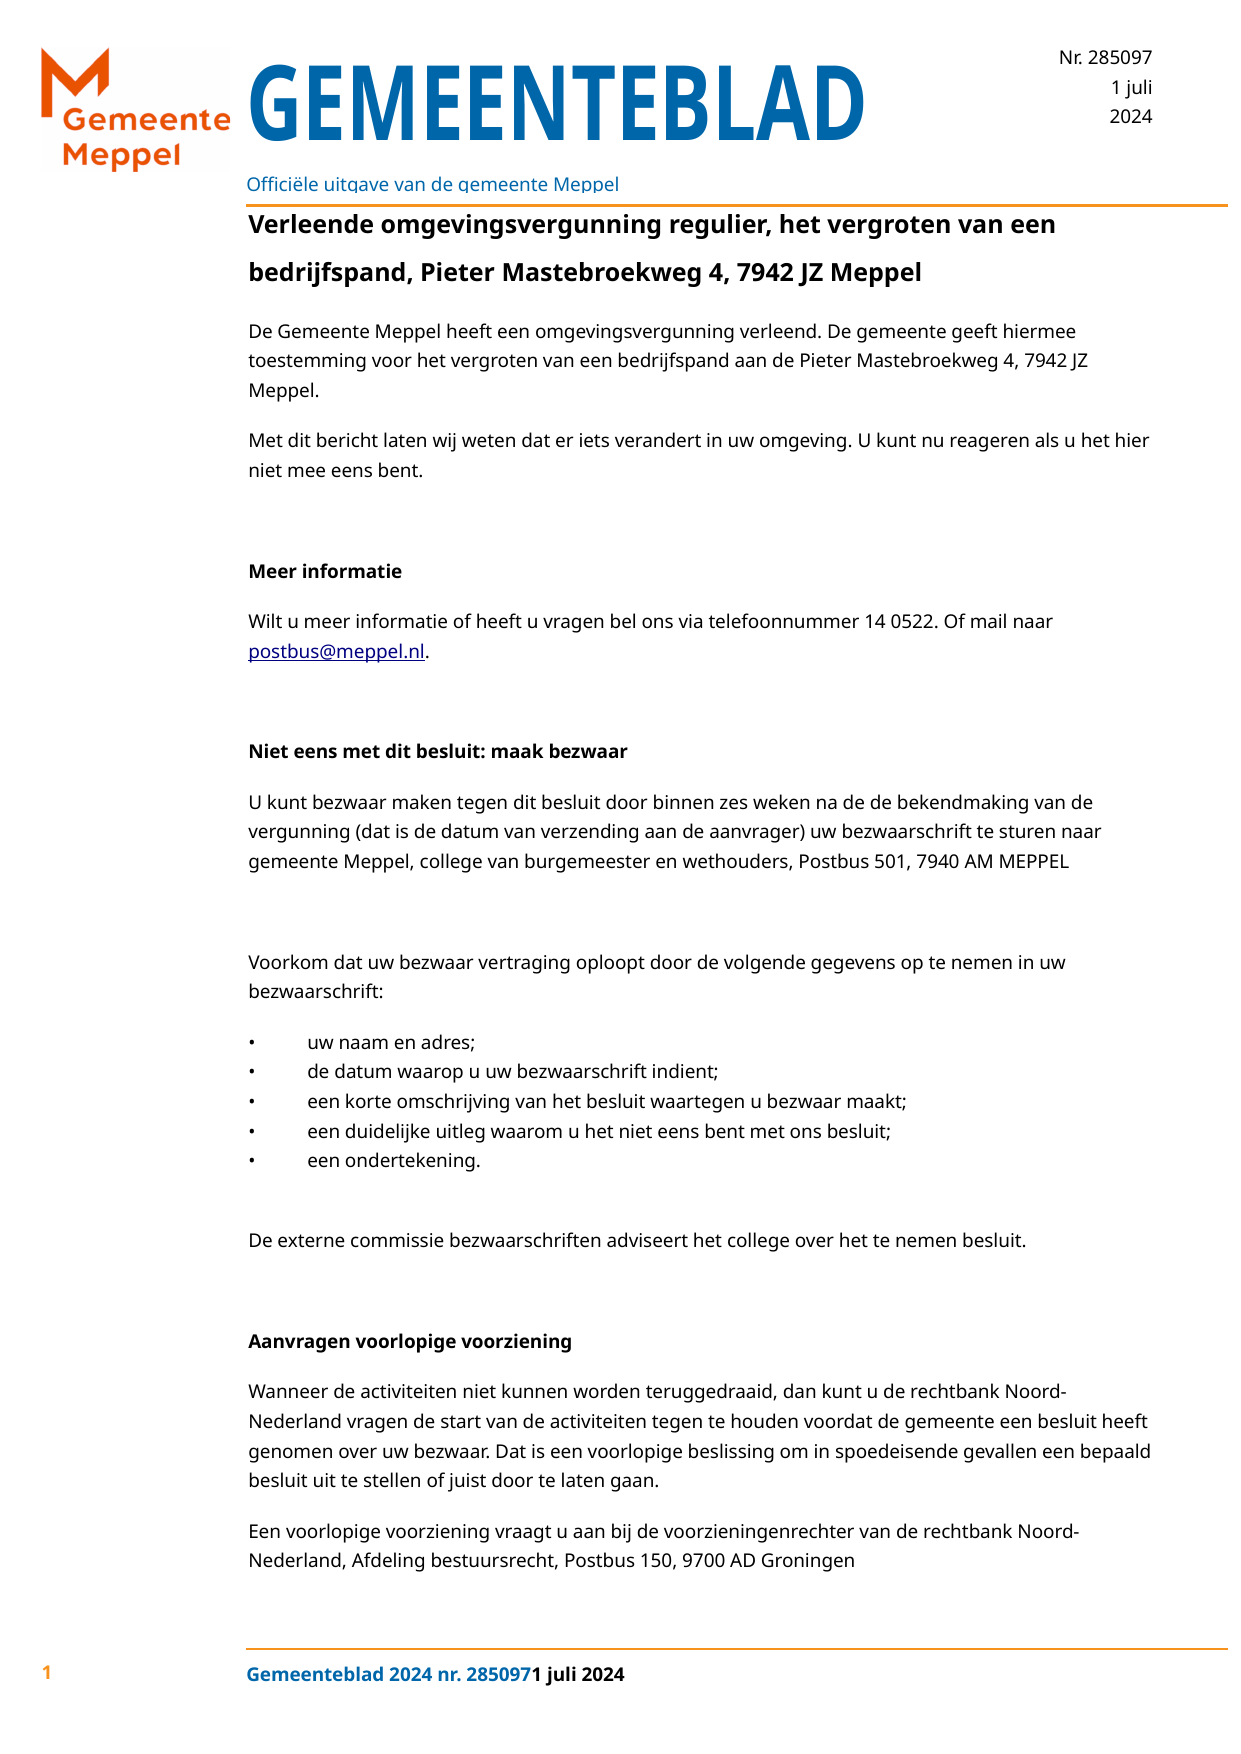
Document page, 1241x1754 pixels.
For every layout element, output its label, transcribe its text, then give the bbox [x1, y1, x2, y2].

list een ondertekening. [248, 1147, 1152, 1173]
picture [41, 47, 231, 172]
text Niet eens met dit besluit: maak bezwaar [248, 739, 1152, 764]
text Voorkom dat uw bezwaar vertraging oploopt door de volgende gegevens op te nemen in uw bezwaarschrift: [248, 949, 1152, 1004]
text De Gemeente Meppel heeft een omgevingsvergunning verleend. De gemeente geeft hiermee toestemming voor het vergroten van een bedrijfspand aan de Pieter Mastebroekweg 4, 7942 JZ Meppel. [248, 318, 1152, 403]
text Wilt u meer informatie of heeft u vragen bel ons via telefoonnummer 14 0522. Of mail naar postbus@meppel.nl. [248, 608, 1152, 664]
text Wanneer de activiteiten niet kunnen worden teruggedraaid, dan kunt u de rechtbank Noord-Nederland vragen de start van de activiteiten tegen te houden voordat de gemeente een besluit heeft genomen over uw bezwaar. Dat is een voorlopige beslissing om in spoedeisende gevallen een bepaald besluit uit te stellen of juist door te laten gaan. [248, 1379, 1152, 1493]
text Meer informatie [248, 558, 1152, 584]
list uw naam en adres; [248, 1029, 1152, 1055]
text Verleende omgevingsvergunning regulier, het vergroten van een bedrijfspand, Pieter Mastebroekweg 4, 7942 JZ Meppel [248, 207, 1152, 288]
text Een voorlopige voorziening vraagt u aan bij de voorzieningenrechter van de rechtbank Noord-Nederland, Afdeling bestuursrecht, Postbus 150, 9700 AD Groningen [248, 1518, 1152, 1573]
text U kunt bezwaar maken tegen dit besluit door binnen zes weken na de de bekendmaking van de vergunning (dat is de datum van verzending aan de aanvrager) uw bezwaarschrift te sturen naar gemeente Meppel, college van burgemeester en wethouders, Postbus 501, 7940 AM MEPPEL [248, 789, 1152, 874]
text De externe commissie bezwaarschriften adviseert het college over het te nemen besluit. [248, 1227, 1152, 1253]
list een duidelijke uitleg waarom u het niet eens bent met ons besluit; [248, 1118, 1152, 1144]
list een korte omschrijving van het besluit waartegen u bezwaar maakt; [248, 1088, 1152, 1114]
text Aanvragen voorlopige voorziening [248, 1328, 1152, 1354]
text Met dit bericht laten wij weten dat er iets verandert in uw omgeving. U kunt nu reageren als u het hier niet mee eens bent. [248, 427, 1152, 483]
list de datum waarop u uw bezwaarschrift indient; [248, 1059, 1152, 1084]
